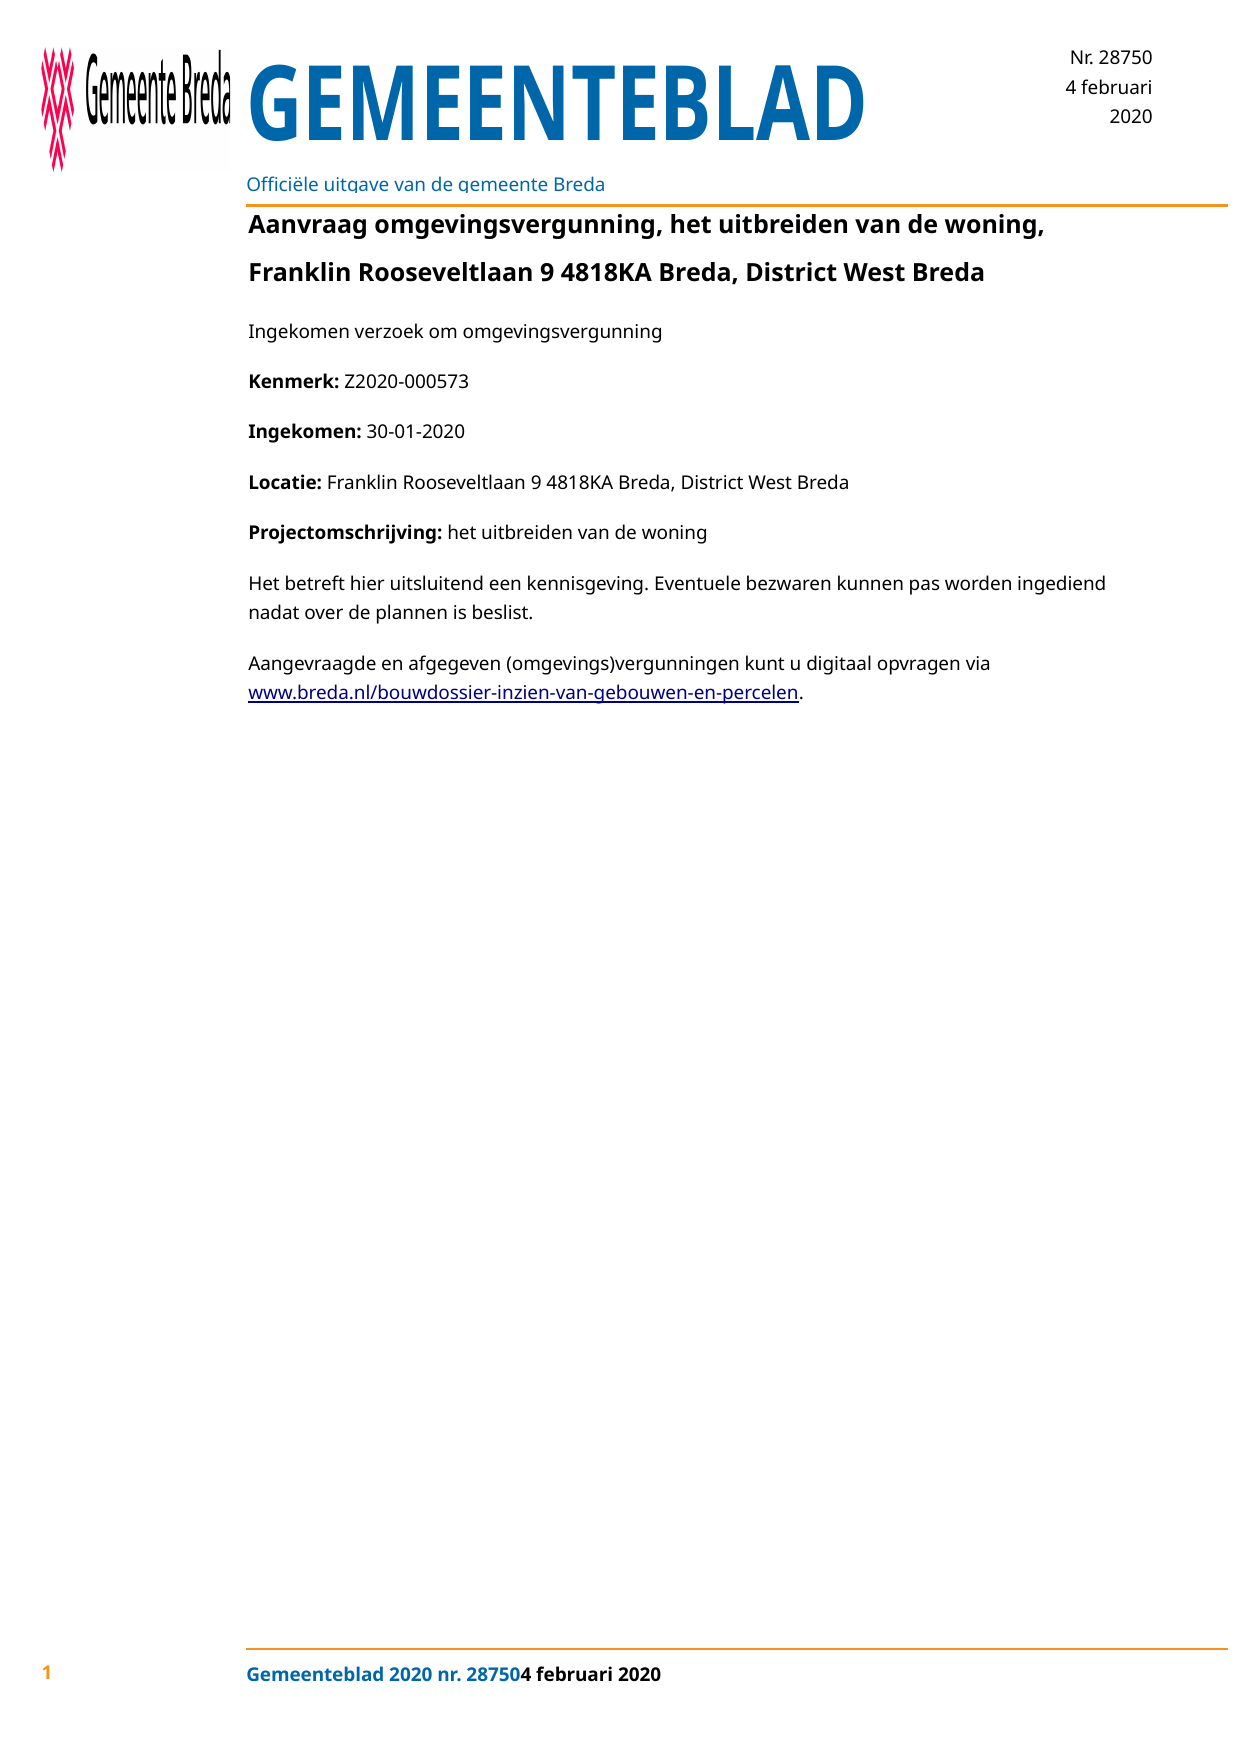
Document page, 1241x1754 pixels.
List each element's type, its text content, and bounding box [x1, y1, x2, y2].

text Kenmerk: Z2020-000573 [248, 368, 1152, 394]
text Het betreft hier uitsluitend een kennisgeving. Eventuele bezwaren kunnen pas worden ingediend nadat over de plannen is beslist. [248, 570, 1152, 625]
text Ingekomen verzoek om omgevingsvergunning [248, 318, 1152, 344]
text Ingekomen: 30-01-2020 [248, 419, 1152, 444]
text Aanvraag omgevingsvergunning, het uitbreiden van de woning, Franklin Rooseveltlaan 9 4818KA Breda, District West Breda [248, 207, 1152, 288]
picture [41, 47, 231, 172]
text Projectomschrijving: het uitbreiden van de woning [248, 519, 1152, 545]
text Aangevraagde en afgegeven (omgevings)vergunningen kunt u digitaal opvragen via www.breda.nl/bouwdossier-inzien-van-gebouwen-en-percelen. [248, 650, 1152, 705]
text Locatie: Franklin Rooseveltlaan 9 4818KA Breda, District West Breda [248, 469, 1152, 495]
